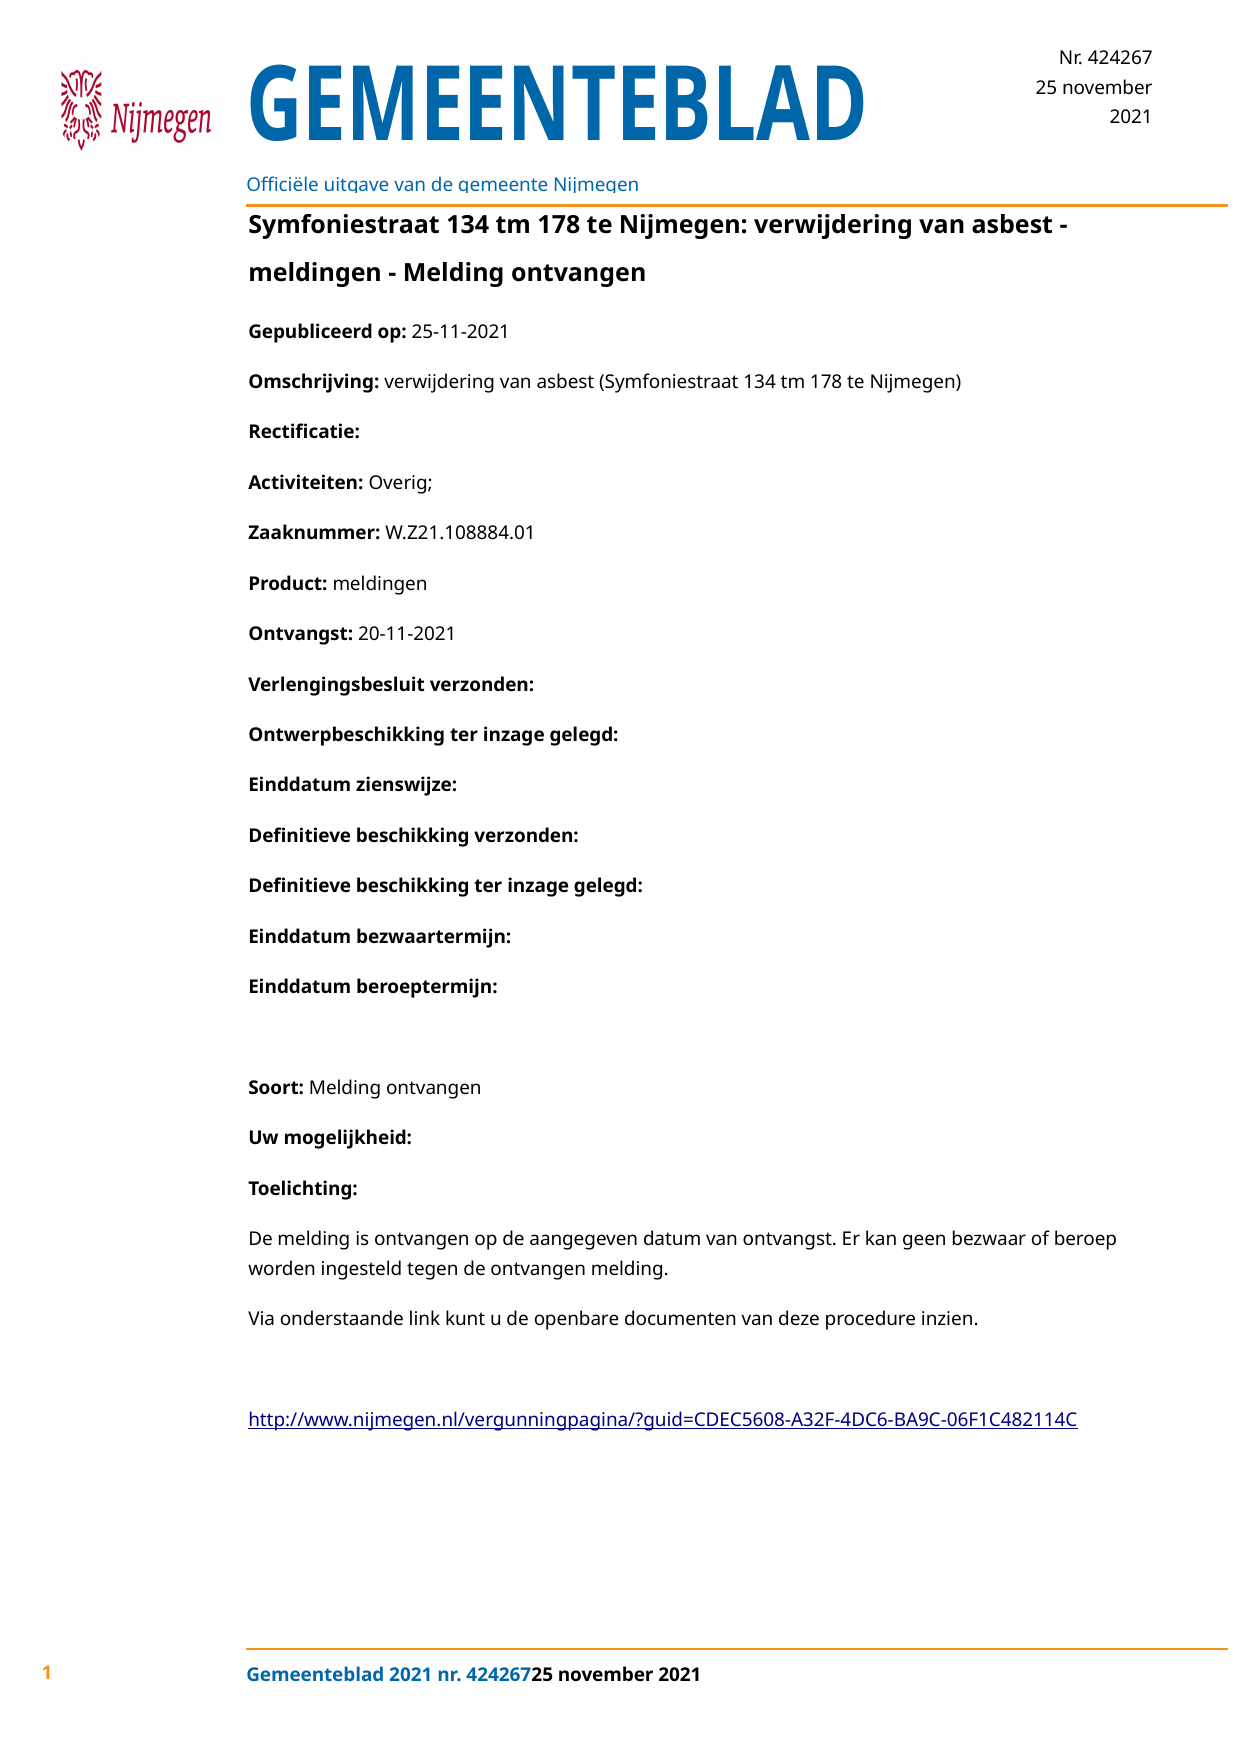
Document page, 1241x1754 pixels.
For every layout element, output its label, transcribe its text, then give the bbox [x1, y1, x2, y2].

text Einddatum bezwaartermijn: [248, 923, 1152, 949]
text Soort: Melding ontvangen [248, 1074, 1152, 1100]
text Zaaknummer: W.Z21.108884.01 [248, 519, 1152, 545]
text Verlengingsbesluit verzonden: [248, 671, 1152, 697]
text Ontwerpbeschikking ter inzage gelegd: [248, 721, 1152, 747]
text http://www.nijmegen.nl/vergunningpagina/?guid=CDEC5608-A32F-4DC6-BA9C-06F1C482114C [248, 1406, 1152, 1432]
text Product: meldingen [248, 570, 1152, 596]
text Definitieve beschikking verzonden: [248, 822, 1152, 848]
text De melding is ontvangen op de aangegeven datum van ontvangst. Er kan geen bezwaar of beroep worden ingesteld tegen de ontvangen melding. [248, 1225, 1152, 1281]
text Via onderstaande link kunt u de openbare documenten van deze procedure inzien. [248, 1305, 1152, 1331]
text Gepubliceerd op: 25-11-2021 [248, 318, 1152, 344]
text Uw mogelijkheid: [248, 1124, 1152, 1150]
text Einddatum zienswijze: [248, 772, 1152, 797]
text Einddatum beroeptermijn: [248, 973, 1152, 999]
text Symfoniestraat 134 tm 178 te Nijmegen: verwijdering van asbest - meldingen - Melding ontvangen [248, 207, 1152, 288]
picture [41, 47, 231, 172]
text Rectificatie: [248, 419, 1152, 444]
text Activiteiten: Overig; [248, 469, 1152, 495]
text Definitieve beschikking ter inzage gelegd: [248, 872, 1152, 898]
text Ontvangst: 20-11-2021 [248, 620, 1152, 646]
text Omschrijving: verwijdering van asbest (Symfoniestraat 134 tm 178 te Nijmegen) [248, 368, 1152, 394]
text Toelichting: [248, 1175, 1152, 1201]
